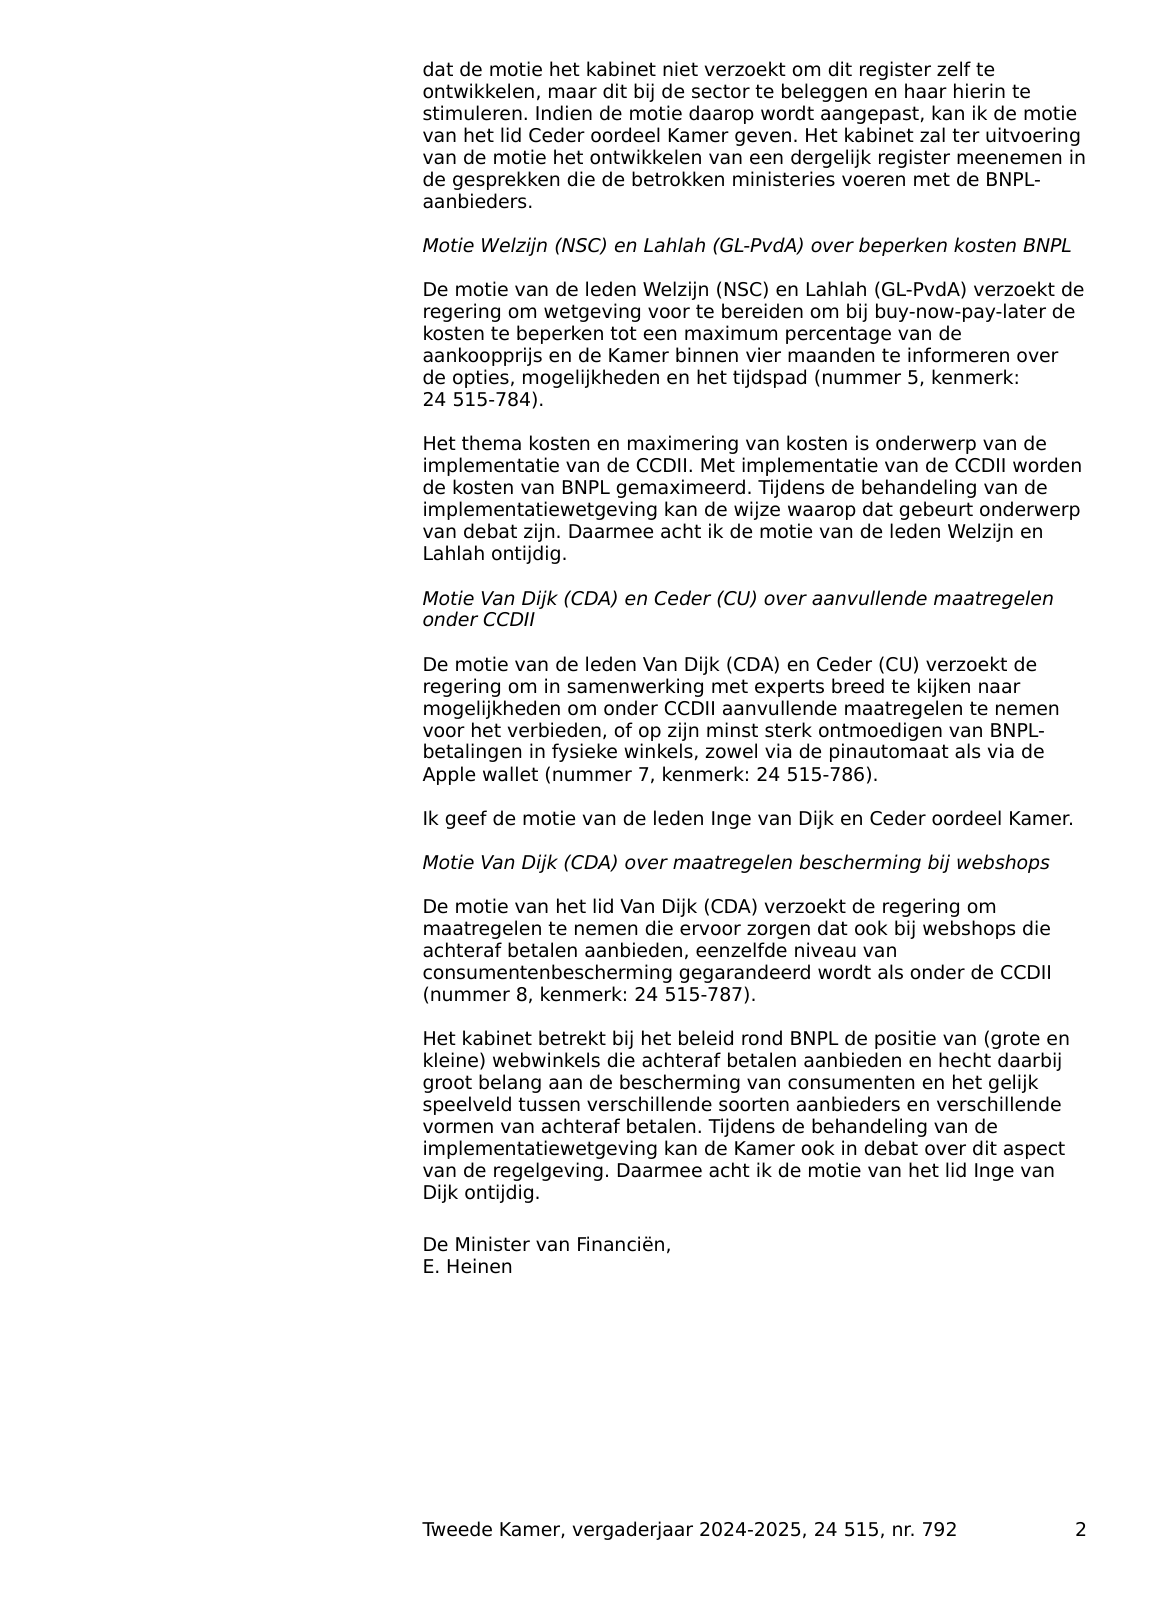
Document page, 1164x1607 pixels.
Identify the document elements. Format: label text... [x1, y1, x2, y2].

text dat de motie het kabinet niet verzoekt om dit register zelf te ontwikkelen, maar dit bij de sector te beleggen en haar hierin te stimuleren. Indien de motie daarop wordt aangepast, kan ik de motie van het lid Ceder oordeel Kamer geven. Het kabinet zal ter uitvoering van de motie het ontwikkelen van een dergelijk register meenemen in de gesprekken die de betrokken ministeries voeren met de BNPL-aanbieders. [422, 59, 1087, 213]
text Motie Van Dijk (CDA) over maatregelen bescherming bij webshops [422, 852, 1087, 874]
text De motie van de leden Van Dijk (CDA) en Ceder (CU) verzoekt de regering om in samenwerking met experts breed te kijken naar mogelijkheden om onder CCDII aanvullende maatregelen te nemen voor het verbieden, of op zijn minst sterk ontmoedigen van BNPL-betalingen in fysieke winkels, zowel via de pinautomaat als via de Apple wallet (nummer 7, kenmerk: 24 515-786). [422, 653, 1087, 785]
text De motie van het lid Van Dijk (CDA) verzoekt de regering om maatregelen te nemen die ervoor zorgen dat ook bij webshops die achteraf betalen aanbieden, eenzelfde niveau van consumentenbescherming gegarandeerd wordt als onder de CCDII (nummer 8, kenmerk: 24 515-787). [422, 896, 1087, 1006]
subtitle Motie Welzijn (NSC) en Lahlah (GL-PvdA) over beperken kosten BNPL [422, 235, 1087, 257]
subtitle Motie Van Dijk (CDA) en Ceder (CU) over aanvullende maatregelen onder CCDII [422, 587, 1087, 631]
text Het kabinet betrekt bij het beleid rond BNPL de positie van (grote en kleine) webwinkels die achteraf betalen aanbieden en hecht daarbij groot belang aan de bescherming van consumenten en het gelijk speelveld tussen verschillende soorten aanbieders en verschillende vormen van achteraf betalen. Tijdens de behandeling van de implementatiewetgeving kan de Kamer ook in debat over dit aspect van de regelgeving. Daarmee acht ik de motie van het lid Inge van Dijk ontijdig. [422, 1028, 1087, 1204]
text Ik geef de motie van de leden Inge van Dijk en Ceder oordeel Kamer. [422, 808, 1087, 829]
text Het thema kosten en maximering van kosten is onderwerp van de implementatie van de CCDII. Met implementatie van de CCDII worden de kosten van BNPL gemaximeerd. Tijdens de behandeling van de implementatiewetgeving kan de wijze waarop dat gebeurt onderwerp van debat zijn. Daarmee acht ik de motie van de leden Welzijn en Lahlah ontijdig. [422, 433, 1087, 565]
text De Minister van Financiën, E. Heinen [422, 1234, 1087, 1278]
text De motie van de leden Welzijn (NSC) en Lahlah (GL-PvdA) verzoekt de regering om wetgeving voor te bereiden om bij buy-now-pay-later de kosten te beperken tot een maximum percentage van de aankoopprijs en de Kamer binnen vier maanden te informeren over de opties, mogelijkheden en het tijdspad (nummer 5, kenmerk: 24 515-784). [422, 279, 1087, 411]
